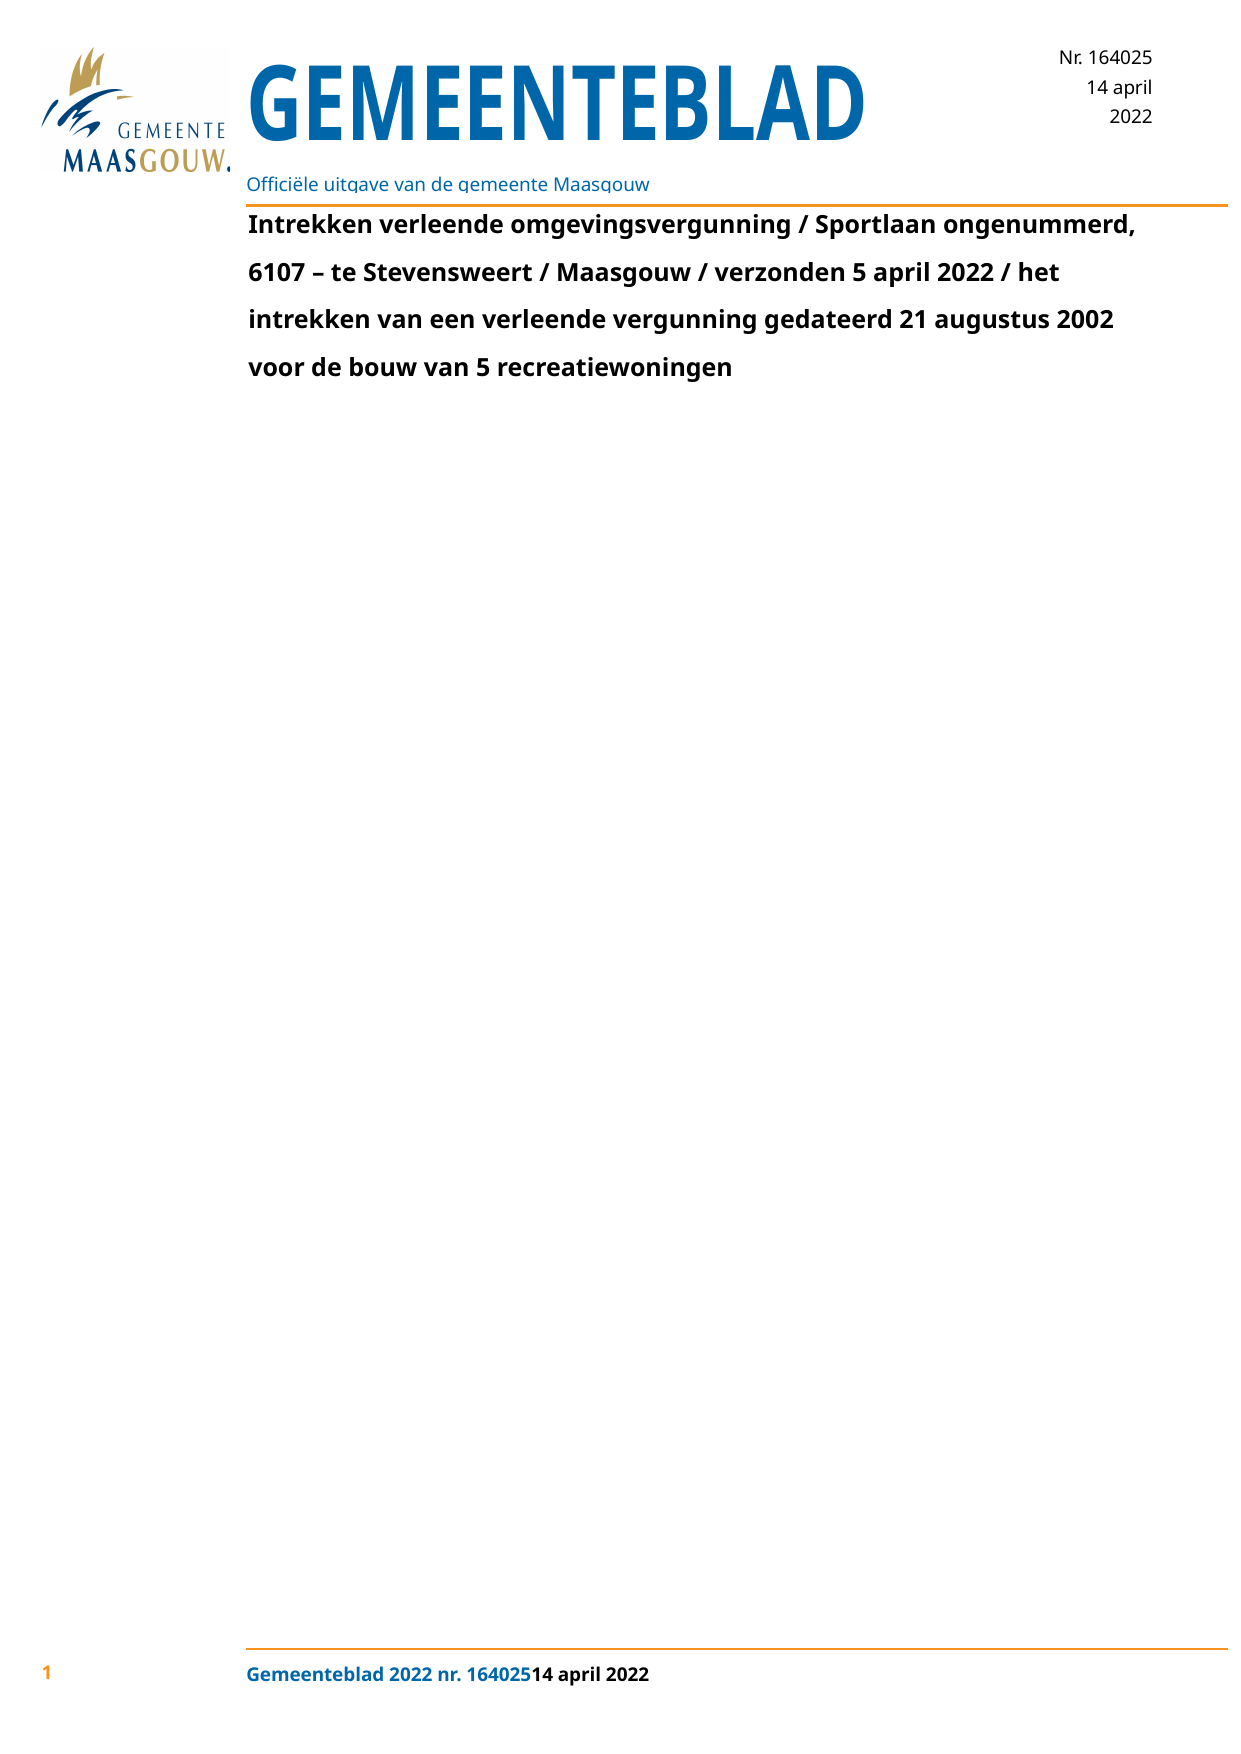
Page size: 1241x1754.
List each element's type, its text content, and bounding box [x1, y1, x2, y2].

picture [41, 47, 231, 172]
text Intrekken verleende omgevingsvergunning / Sportlaan ongenummerd, 6107 – te Stevensweert / Maasgouw / verzonden 5 april 2022 / het intrekken van een verleende vergunning gedateerd 21 augustus 2002 voor de bouw van 5 recreatiewoningen [248, 207, 1152, 384]
